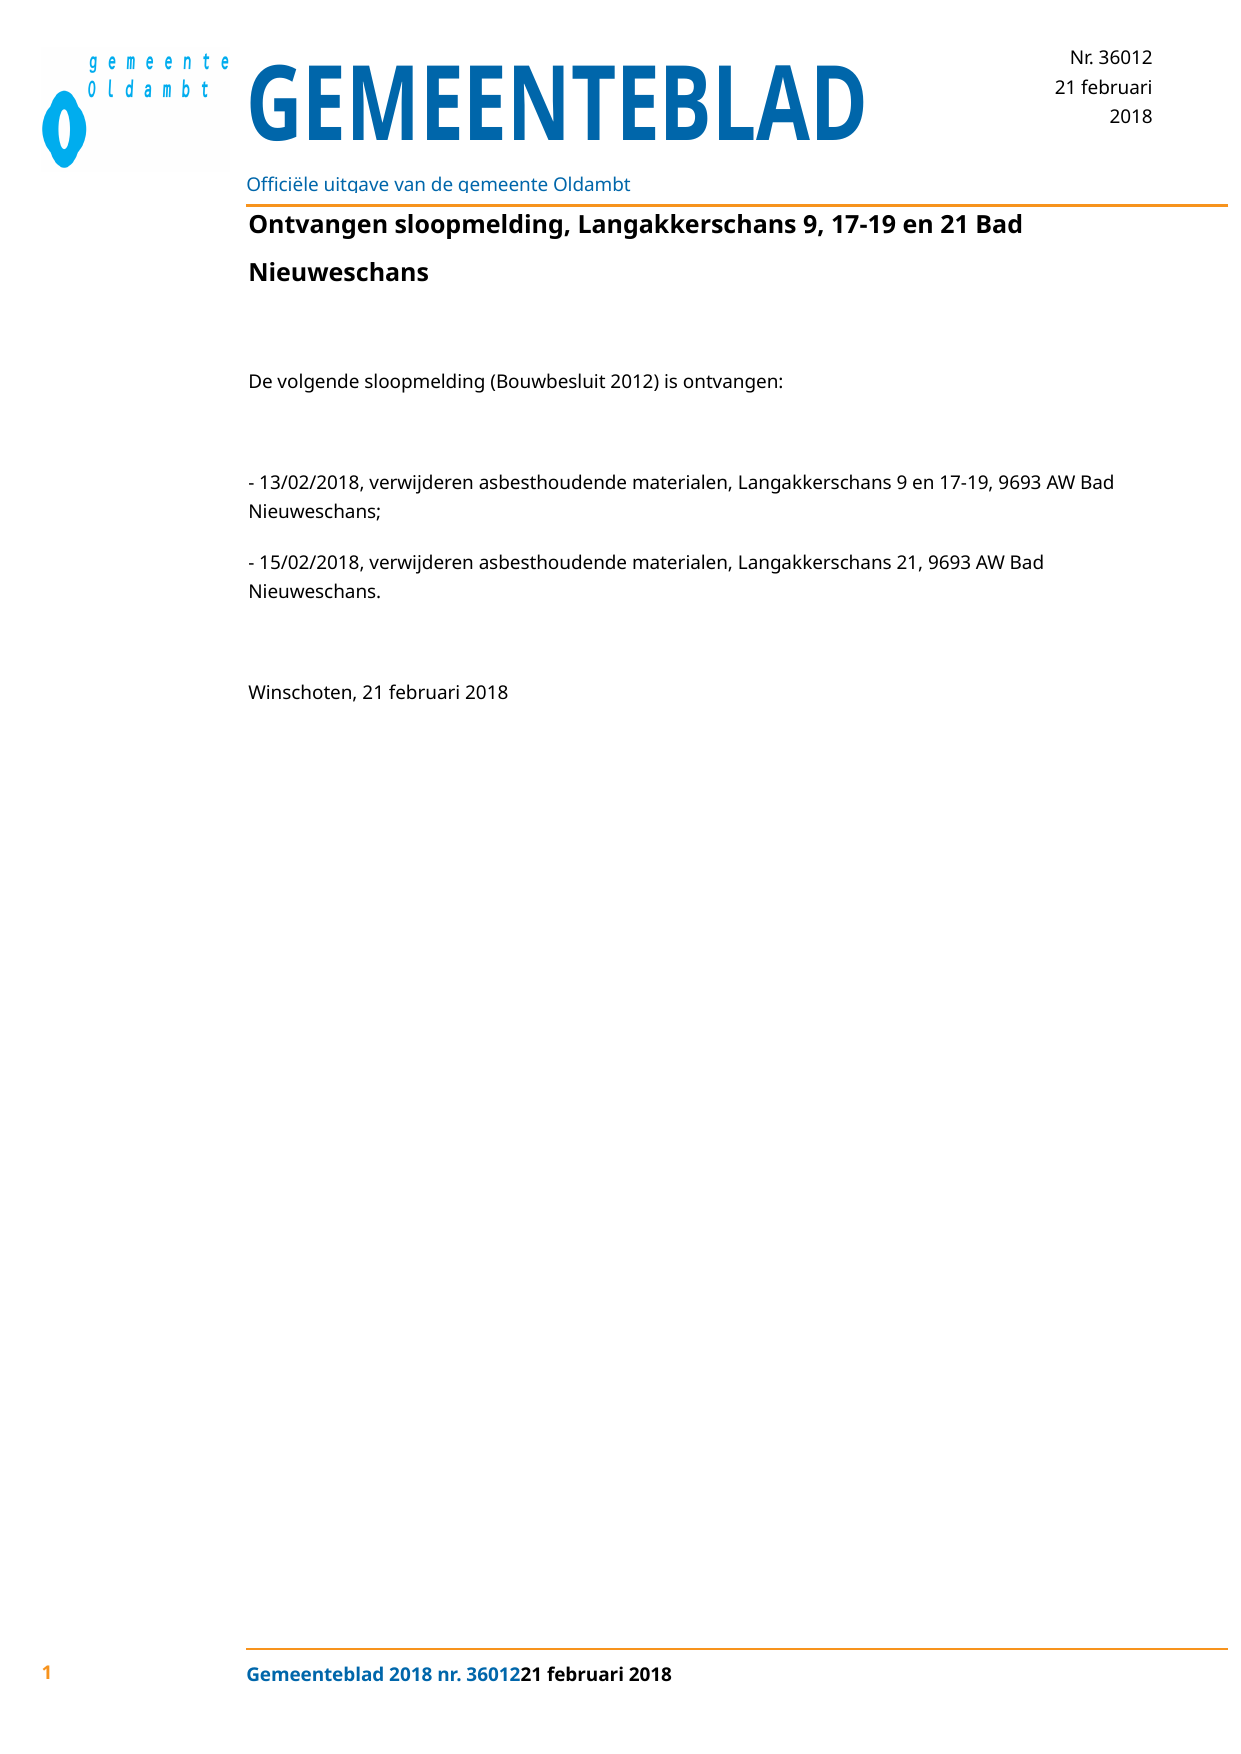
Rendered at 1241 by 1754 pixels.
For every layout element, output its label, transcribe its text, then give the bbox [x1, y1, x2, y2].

text Ontvangen sloopmelding, Langakkerschans 9, 17-19 en 21 Bad Nieuweschans [248, 207, 1152, 288]
text - 15/02/2018, verwijderen asbesthoudende materialen, Langakkerschans 21, 9693 AW Bad Nieuweschans. [248, 549, 1152, 604]
text Winschoten, 21 februari 2018 [248, 679, 1152, 705]
text - 13/02/2018, verwijderen asbesthoudende materialen, Langakkerschans 9 en 17-19, 9693 AW Bad Nieuweschans; [248, 469, 1152, 524]
picture [41, 47, 231, 172]
text De volgende sloopmelding (Bouwbesluit 2012) is ontvangen: [248, 368, 1152, 394]
